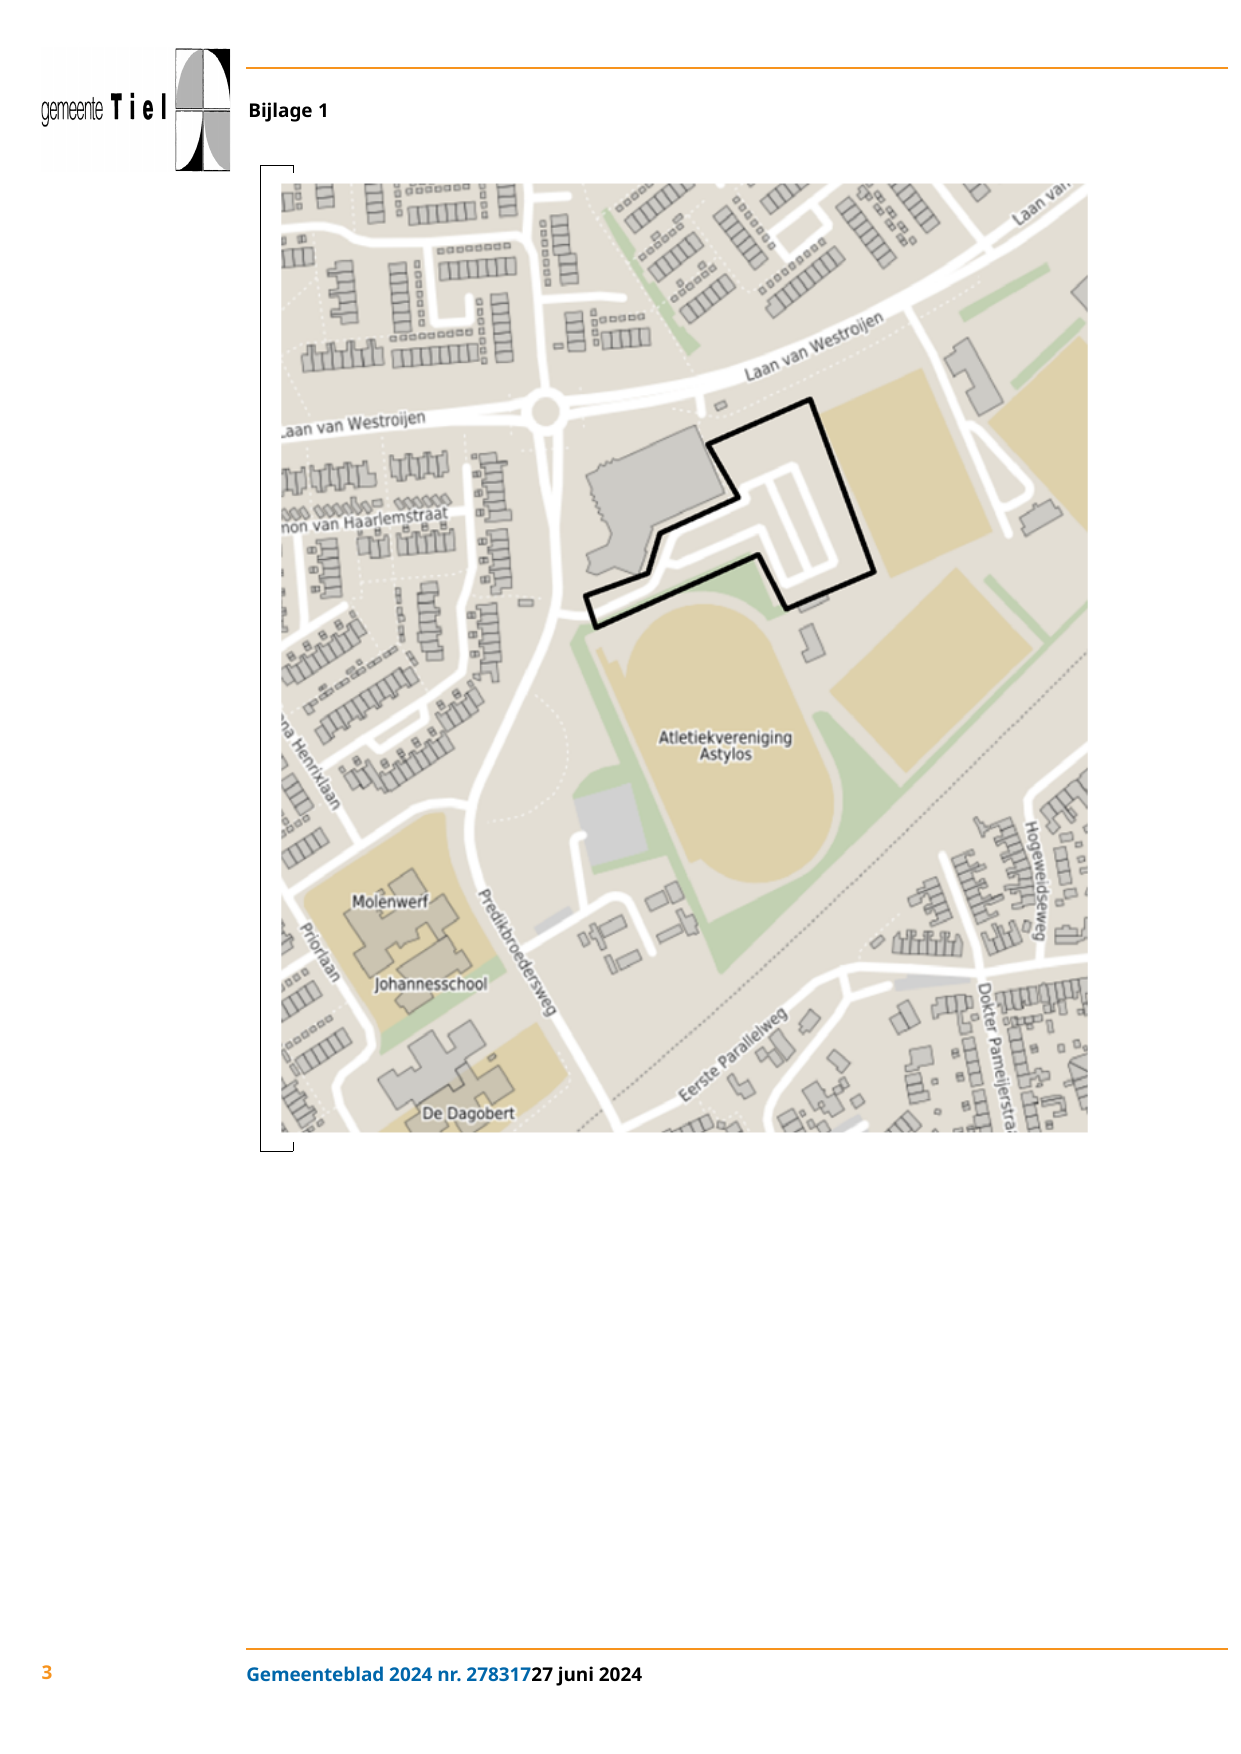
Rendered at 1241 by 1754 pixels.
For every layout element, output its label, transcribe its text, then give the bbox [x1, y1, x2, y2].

picture [268, 173, 1095, 1142]
text Bijlage 1 [248, 95, 1152, 123]
picture [41, 47, 231, 172]
